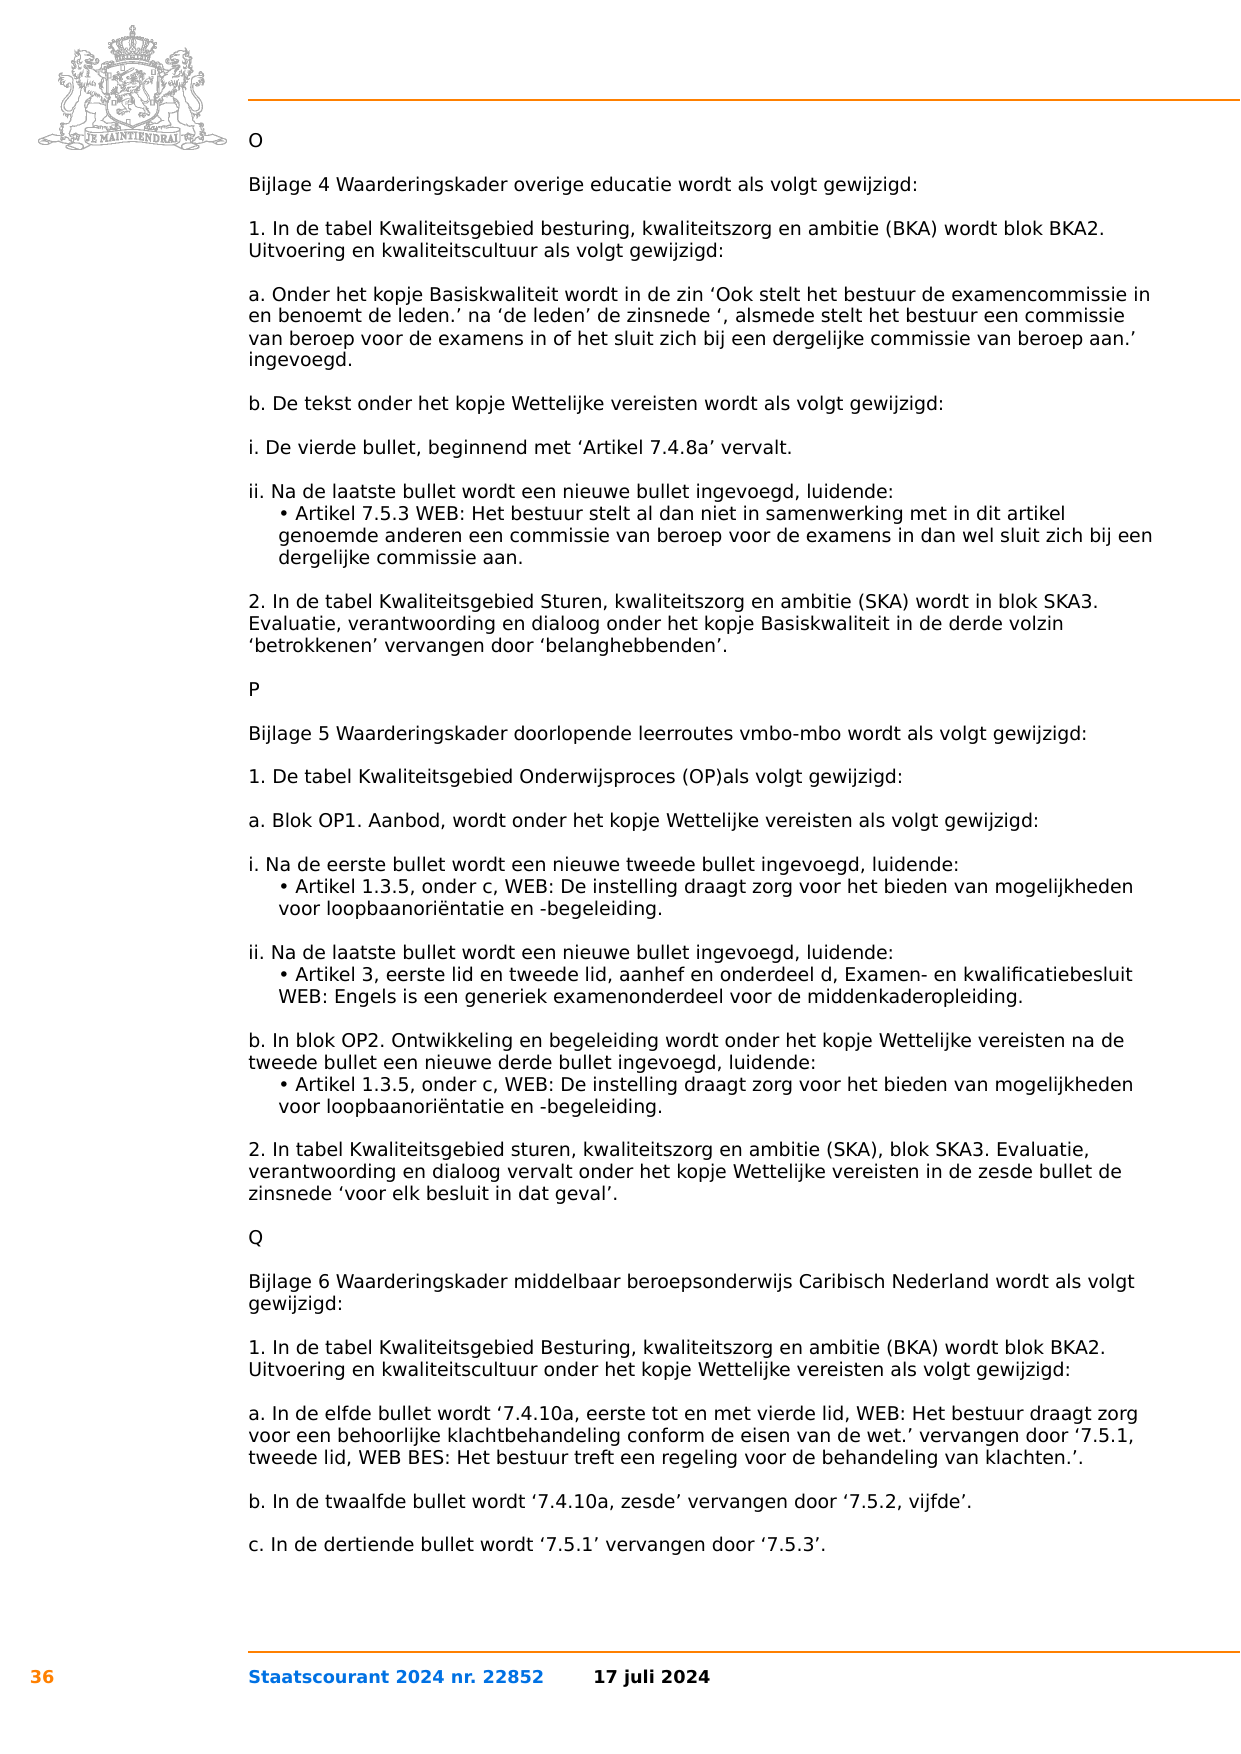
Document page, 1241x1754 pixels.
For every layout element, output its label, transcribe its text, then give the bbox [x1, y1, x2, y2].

text • Artikel 1.3.5, onder c, WEB: De instelling draagt zorg voor het bieden van mogelijkheden voor loopbaanoriëntatie en -begeleiding. [278, 876, 1163, 920]
text Bijlage 4 Waarderingskader overige educatie wordt als volgt gewijzigd: [248, 174, 1163, 196]
text Bijlage 6 Waarderingskader middelbaar beroepsonderwijs Caribisch Nederland wordt als volgt gewijzigd: [248, 1271, 1163, 1315]
text Q [248, 1227, 1163, 1249]
text P [248, 678, 1163, 701]
text • Artikel 7.5.3 WEB: Het bestuur stelt al dan niet in samenwerking met in dit artikel genoemde anderen een commissie van beroep voor de examens in dan wel sluit zich bij een dergelijke commissie aan. [278, 503, 1163, 569]
text b. In de twaalfde bullet wordt ‘7.4.10a, zesde’ vervangen door ‘7.5.2, vijfde’. [248, 1491, 1163, 1512]
text 2. In tabel Kwaliteitsgebied sturen, kwaliteitszorg en ambitie (SKA), blok SKA3. Evaluatie, verantwoording en dialoog vervalt onder het kopje Wettelijke vereisten in de zesde bullet de zinsnede ‘voor elk besluit in dat geval’. [248, 1139, 1163, 1205]
text i. Na de eerste bullet wordt een nieuwe tweede bullet ingevoegd, luidende: [248, 854, 1163, 876]
text c. In de dertiende bullet wordt ‘7.5.1’ vervangen door ‘7.5.3’. [248, 1534, 1163, 1556]
text ii. Na de laatste bullet wordt een nieuwe bullet ingevoegd, luidende: [248, 942, 1163, 964]
text a. Blok OP1. Aanbod, wordt onder het kopje Wettelijke vereisten als volgt gewijzigd: [248, 810, 1163, 832]
text 1. De tabel Kwaliteitsgebied Onderwijsproces (OP)als volgt gewijzigd: [248, 766, 1163, 788]
text a. In de elfde bullet wordt ‘7.4.10a, eerste tot en met vierde lid, WEB: Het bestuur draagt zorg voor een behoorlijke klachtbehandeling conform de eisen van de wet.’ vervangen door ‘7.5.1, tweede lid, WEB BES: Het bestuur treft een regeling voor de behandeling van klachten.’. [248, 1403, 1163, 1469]
text • Artikel 1.3.5, onder c, WEB: De instelling draagt zorg voor het bieden van mogelijkheden voor loopbaanoriëntatie en -begeleiding. [278, 1073, 1163, 1117]
text b. De tekst onder het kopje Wettelijke vereisten wordt als volgt gewijzigd: [248, 393, 1163, 415]
text 1. In de tabel Kwaliteitsgebied Besturing, kwaliteitszorg en ambitie (BKA) wordt blok BKA2. Uitvoering en kwaliteitscultuur onder het kopje Wettelijke vereisten als volgt gewijzigd: [248, 1337, 1163, 1381]
text b. In blok OP2. Ontwikkeling en begeleiding wordt onder het kopje Wettelijke vereisten na de tweede bullet een nieuwe derde bullet ingevoegd, luidende: [248, 1029, 1163, 1073]
text O [248, 130, 1163, 152]
text 1. In de tabel Kwaliteitsgebied besturing, kwaliteitszorg en ambitie (BKA) wordt blok BKA2. Uitvoering en kwaliteitscultuur als volgt gewijzigd: [248, 218, 1163, 262]
text 2. In de tabel Kwaliteitsgebied Sturen, kwaliteitszorg en ambitie (SKA) wordt in blok SKA3. Evaluatie, verantwoording en dialoog onder het kopje Basiskwaliteit in de derde volzin ‘betrokkenen’ vervangen door ‘belanghebbenden’. [248, 591, 1163, 657]
text i. De vierde bullet, beginnend met ‘Artikel 7.4.8a’ vervalt. [248, 437, 1163, 459]
text a. Onder het kopje Basiskwaliteit wordt in de zin ‘Ook stelt het bestuur de examencommissie in en benoemt de leden.’ na ‘de leden’ de zinsnede ‘, alsmede stelt het bestuur een commissie van beroep voor de examens in of het sluit zich bij een dergelijke commissie van beroep aan.’ ingevoegd. [248, 283, 1163, 371]
text Bijlage 5 Waarderingskader doorlopende leerroutes vmbo-mbo wordt als volgt gewijzigd: [248, 722, 1163, 744]
text • Artikel 3, eerste lid en tweede lid, aanhef en onderdeel d, Examen- en kwalificatiebesluit WEB: Engels is een generiek examenonderdeel voor de middenkaderopleiding. [278, 964, 1163, 1008]
picture [38, 25, 227, 150]
text ii. Na de laatste bullet wordt een nieuwe bullet ingevoegd, luidende: [248, 481, 1163, 503]
